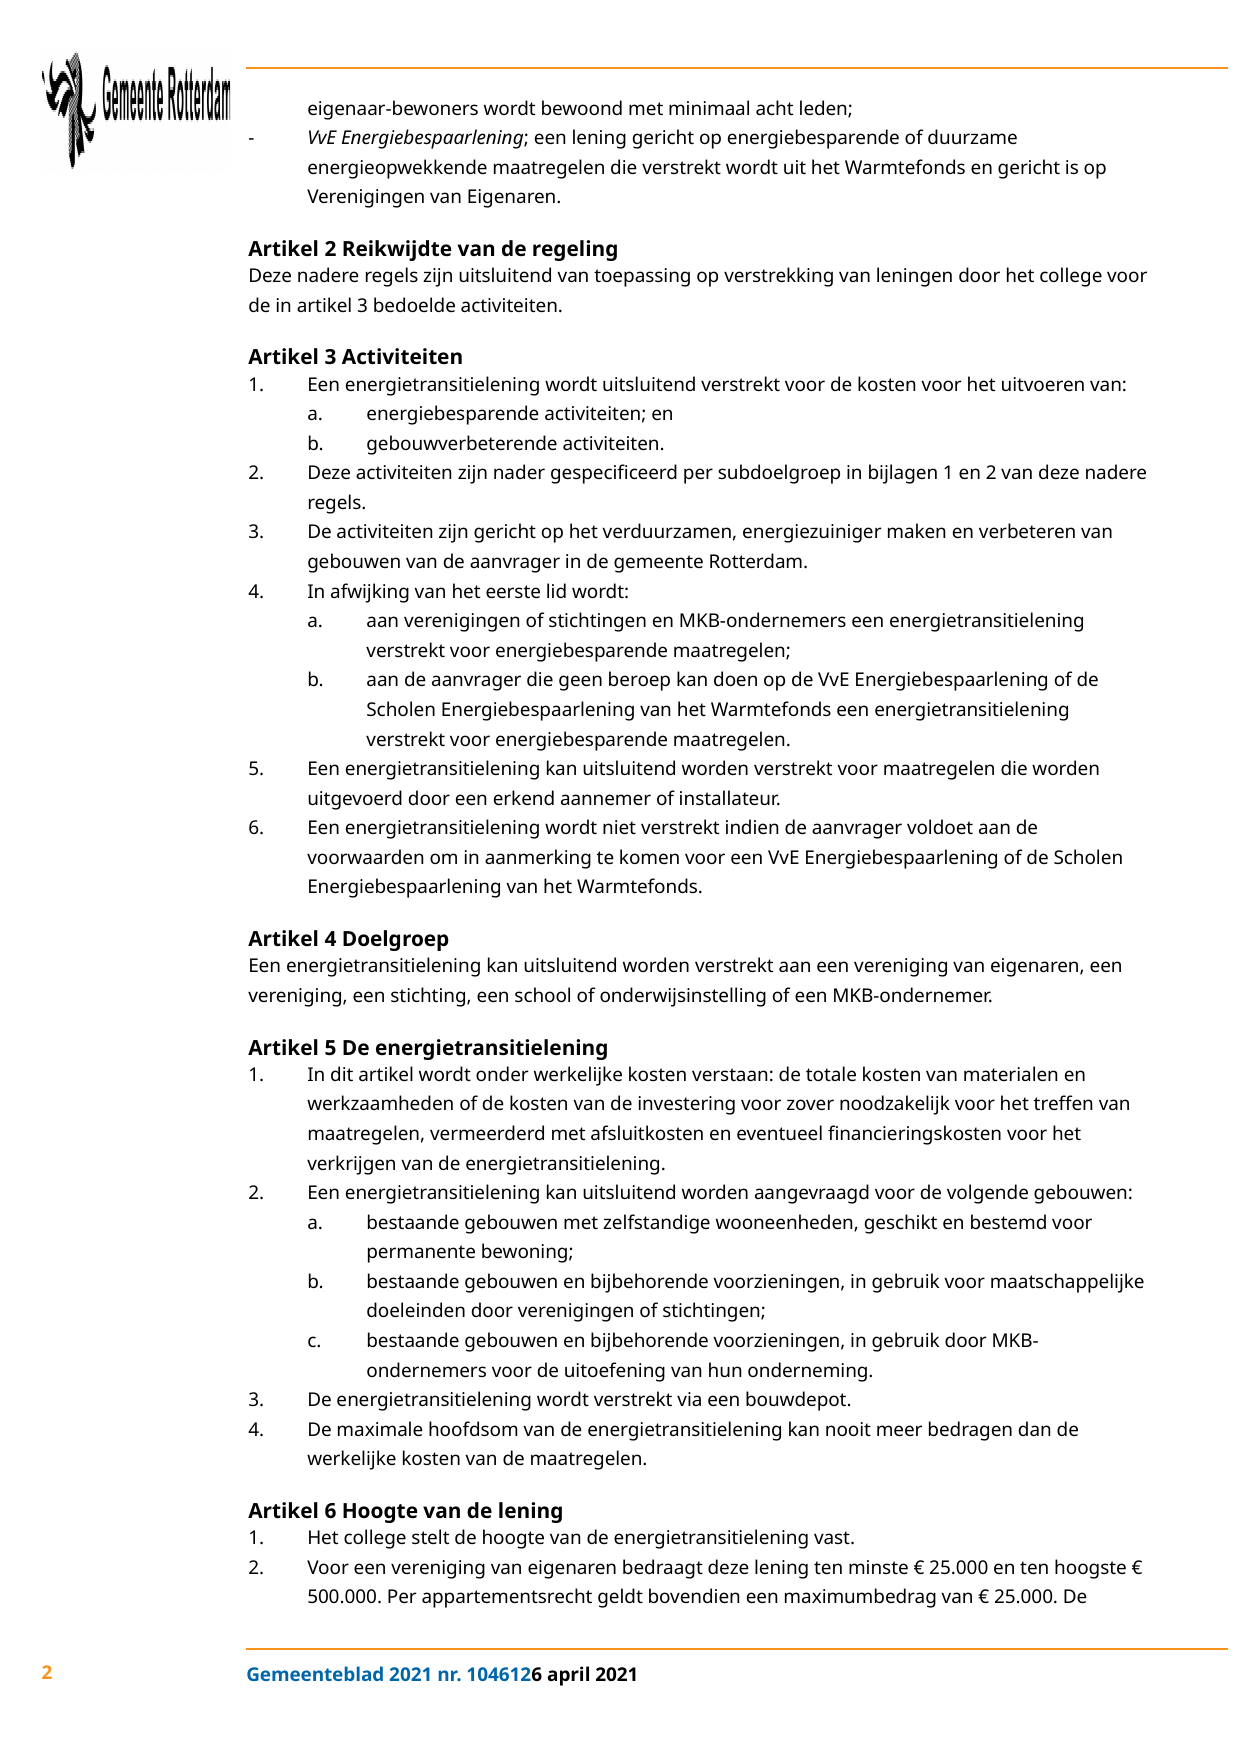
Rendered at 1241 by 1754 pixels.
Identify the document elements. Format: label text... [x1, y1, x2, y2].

list De energietransitielening wordt verstrekt via een bouwdepot. [248, 1386, 1152, 1412]
picture [41, 47, 231, 172]
list aan verenigingen of stichtingen en MKB-ondernemers een energietransitielening verstrekt voor energiebesparende maatregelen; [307, 607, 1152, 663]
list Een energietransitielening kan uitsluitend worden aangevraagd voor de volgende gebouwen: [248, 1179, 1152, 1205]
list In dit artikel wordt onder werkelijke kosten verstaan: de totale kosten van materialen en werkzaamheden of de kosten van de investering voor zover noodzakelijk voor het treffen van maatregelen, vermeerderd met afsluitkosten en eventueel financieringskosten voor het verkrijgen van de energietransitielening. [248, 1061, 1152, 1176]
list energiebesparende activiteiten; en [307, 400, 1152, 426]
text Artikel 6 Hoogte van de lening [248, 1496, 1152, 1524]
list bestaande gebouwen en bijbehorende voorzieningen, in gebruik voor maatschappelijke doeleinden door verenigingen of stichtingen; [307, 1268, 1152, 1323]
text Deze nadere regels zijn uitsluitend van toepassing op verstrekking van leningen door het college voor de in artikel 3 bedoelde activiteiten. [248, 262, 1152, 318]
list eigenaar-bewoners wordt bewoond met minimaal acht leden; [248, 95, 1152, 121]
list Een energietransitielening wordt uitsluitend verstrekt voor de kosten voor het uitvoeren van: [248, 371, 1152, 397]
list aan de aanvrager die geen beroep kan doen op de VvE Energiebespaarlening of de Scholen Energiebespaarlening van het Warmtefonds een energietransitielening verstrekt voor energiebesparende maatregelen. [307, 667, 1152, 752]
list Een energietransitielening wordt niet verstrekt indien de aanvrager voldoet aan de voorwaarden om in aanmerking te komen voor een VvE Energiebespaarlening of de Scholen Energiebespaarlening van het Warmtefonds. [248, 814, 1152, 899]
text Artikel 5 De energietransitielening [248, 1033, 1152, 1061]
list gebouwverbeterende activiteiten. [307, 430, 1152, 456]
text Artikel 2 Reikwijdte van de regeling [248, 234, 1152, 262]
list VvE Energiebespaarlening; een lening gericht op energiebesparende of duurzame energieopwekkende maatregelen die verstrekt wordt uit het Warmtefonds en gericht is op Verenigingen van Eigenaren. [248, 124, 1152, 209]
list In afwijking van het eerste lid wordt: [248, 578, 1152, 604]
list Voor een vereniging van eigenaren bedraagt deze lening ten minste € 25.000 en ten hoogste € 500.000. Per appartementsrecht geldt bovendien een maximumbedrag van € 25.000. De [248, 1554, 1152, 1609]
list Het college stelt de hoogte van de energietransitielening vast. [248, 1524, 1152, 1550]
text Artikel 3 Activiteiten [248, 342, 1152, 371]
list bestaande gebouwen met zelfstandige wooneenheden, geschikt en bestemd voor permanente bewoning; [307, 1209, 1152, 1264]
list Een energietransitielening kan uitsluitend worden verstrekt voor maatregelen die worden uitgevoerd door een erkend aannemer of installateur. [248, 755, 1152, 811]
list Deze activiteiten zijn nader gespecificeerd per subdoelgroep in bijlagen 1 en 2 van deze nadere regels. [248, 459, 1152, 515]
list De maximale hoofdsom van de energietransitielening kan nooit meer bedragen dan de werkelijke kosten van de maatregelen. [248, 1416, 1152, 1471]
list De activiteiten zijn gericht op het verduurzamen, energiezuiniger maken en verbeteren van gebouwen van de aanvrager in de gemeente Rotterdam. [248, 519, 1152, 574]
list bestaande gebouwen en bijbehorende voorzieningen, in gebruik door MKB-ondernemers voor de uitoefening van hun onderneming. [307, 1327, 1152, 1383]
text Artikel 4 Doelgroep [248, 924, 1152, 953]
text Een energietransitielening kan uitsluitend worden verstrekt aan een vereniging van eigenaren, een vereniging, een stichting, een school of onderwijsinstelling of een MKB-ondernemer. [248, 953, 1152, 1008]
